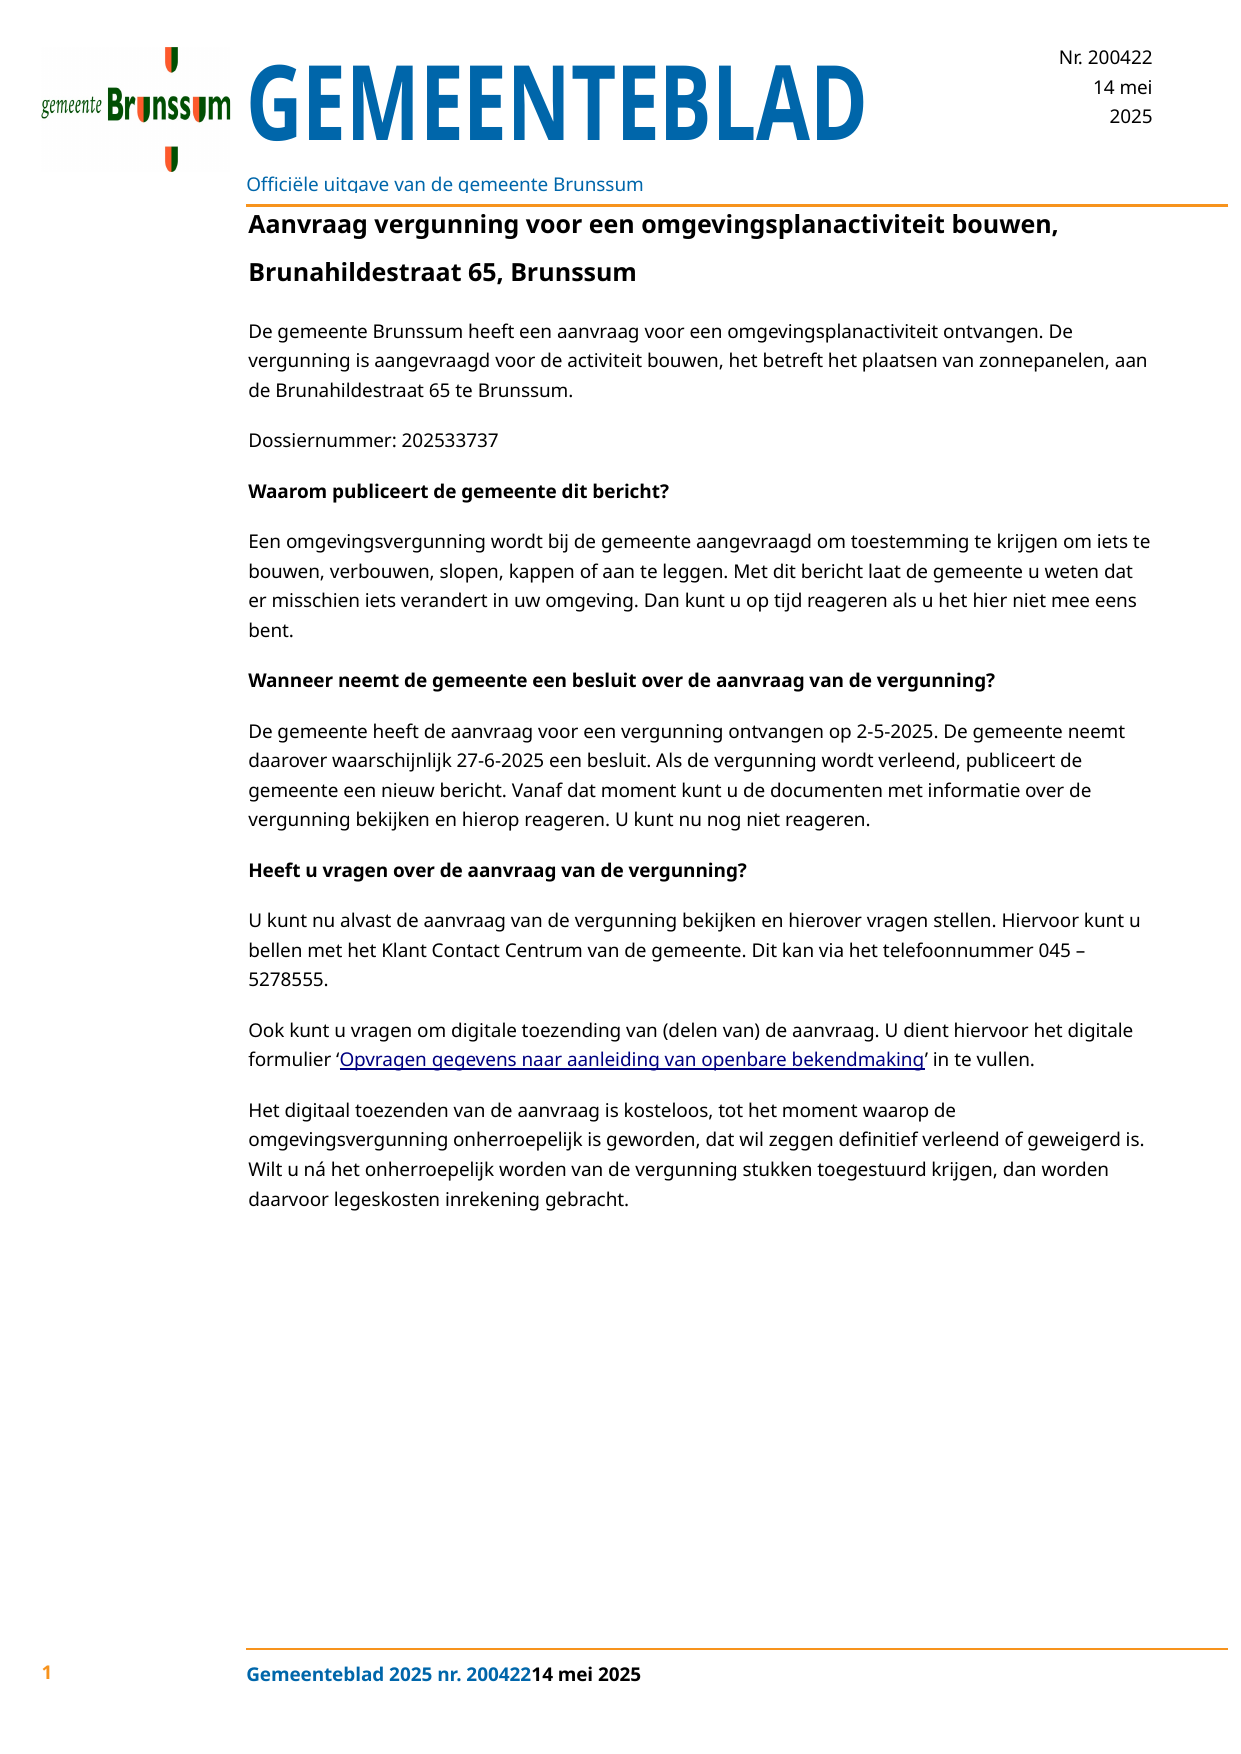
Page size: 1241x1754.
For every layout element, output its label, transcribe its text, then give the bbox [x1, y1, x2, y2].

text Aanvraag vergunning voor een omgevingsplanactiviteit bouwen, Brunahildestraat 65, Brunssum [248, 207, 1152, 288]
text U kunt nu alvast de aanvraag van de vergunning bekijken en hierover vragen stellen. Hiervoor kunt u bellen met het Klant Contact Centrum van de gemeente. Dit kan via het telefoonnummer 045 – 5278555. [248, 907, 1152, 992]
text Een omgevingsvergunning wordt bij de gemeente aangevraagd om toestemming te krijgen om iets te bouwen, verbouwen, slopen, kappen of aan te leggen. Met dit bericht laat de gemeente u weten dat er misschien iets verandert in uw omgeving. Dan kunt u op tijd reageren als u het hier niet mee eens bent. [248, 528, 1152, 643]
text Het digitaal toezenden van de aanvraag is kosteloos, tot het moment waarop de omgevingsvergunning onherroepelijk is geworden, dat wil zeggen definitief verleend of geweigerd is. Wilt u ná het onherroepelijk worden van de vergunning stukken toegestuurd krijgen, dan worden daarvoor legeskosten inrekening gebracht. [248, 1097, 1152, 1212]
picture [41, 47, 231, 172]
text De gemeente heeft de aanvraag voor een vergunning ontvangen op 2-5-2025. De gemeente neemt daarover waarschijnlijk 27-6-2025 een besluit. Als de vergunning wordt verleend, publiceert de gemeente een nieuw bericht. Vanaf dat moment kunt u de documenten met informatie over de vergunning bekijken en hierop reageren. U kunt nu nog niet reageren. [248, 718, 1152, 832]
text Waarom publiceert de gemeente dit bericht? [248, 478, 1152, 504]
text Heeft u vragen over de aanvraag van de vergunning? [248, 857, 1152, 883]
text Wanneer neemt de gemeente een besluit over de aanvraag van de vergunning? [248, 667, 1152, 693]
text Ook kunt u vragen om digitale toezending van (delen van) de aanvraag. U dient hiervoor het digitale formulier ‘Opvragen gegevens naar aanleiding van openbare bekendmaking’ in te vullen. [248, 1017, 1152, 1072]
text Dossiernummer: 202533737 [248, 427, 1152, 453]
text De gemeente Brunssum heeft een aanvraag voor een omgevingsplanactiviteit ontvangen. De vergunning is aangevraagd voor de activiteit bouwen, het betreft het plaatsen van zonnepanelen, aan de Brunahildestraat 65 te Brunssum. [248, 318, 1152, 403]
